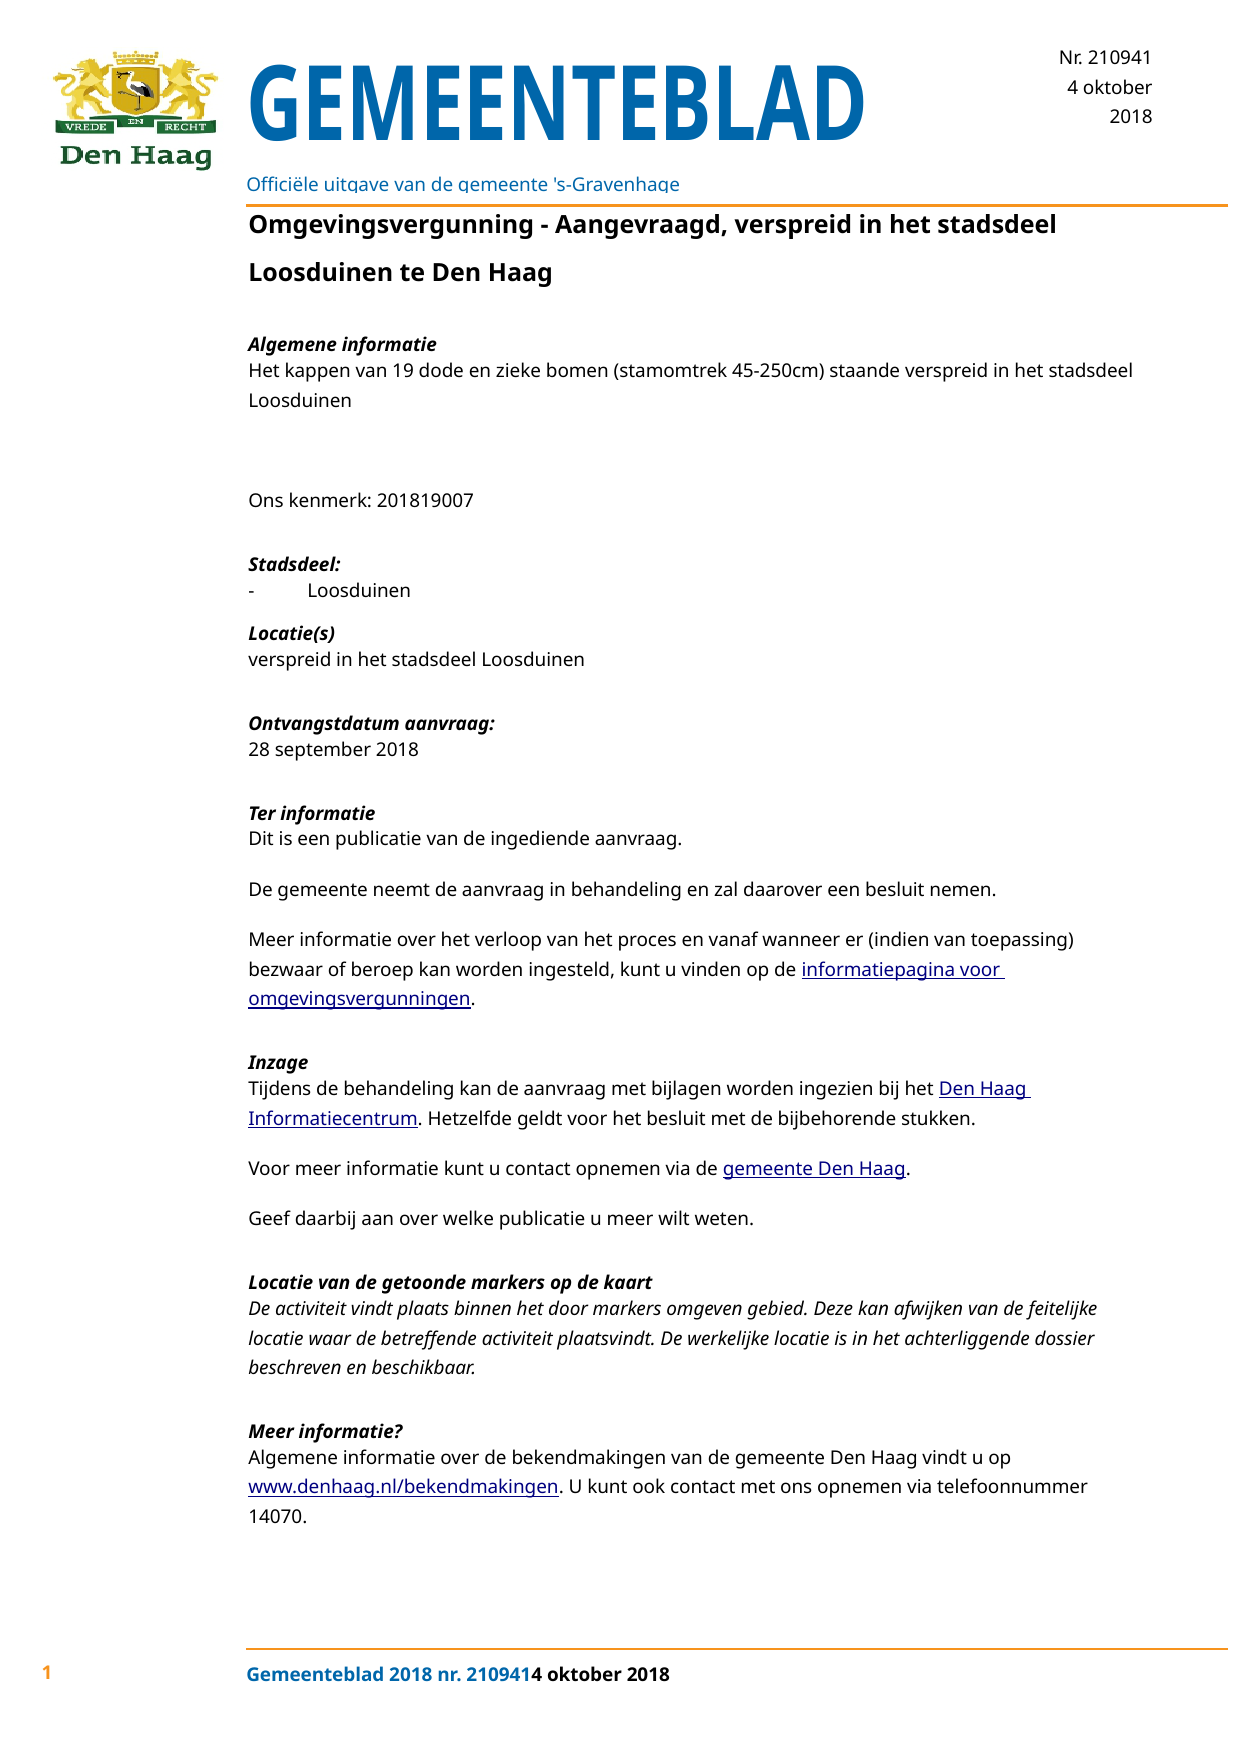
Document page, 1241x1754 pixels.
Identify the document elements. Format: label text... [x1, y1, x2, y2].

list Loosduinen [248, 577, 1152, 603]
text Omgevingsvergunning - Aangevraagd, verspreid in het stadsdeel Loosduinen te Den Haag [248, 207, 1152, 288]
text Tijdens de behandeling kan de aanvraag met bijlagen worden ingezien bij het Den Haag Informatiecentrum. Hetzelfde geldt voor het besluit met de bijbehorende stukken. [248, 1075, 1152, 1131]
text Voor meer informatie kunt u contact opnemen via de gemeente Den Haag. [248, 1155, 1152, 1181]
text Dit is een publicatie van de ingediende aanvraag. [248, 826, 1152, 851]
text 28 september 2018 [248, 736, 1152, 762]
text Ons kenmerk: 201819007 [248, 488, 1152, 513]
text Meer informatie? [248, 1418, 1152, 1444]
text Locatie van de getoonde markers op de kaart [248, 1269, 1152, 1295]
text Geef daarbij aan over welke publicatie u meer wilt weten. [248, 1206, 1152, 1231]
text Het kappen van 19 dode en zieke bomen (stamomtrek 45-250cm) staande verspreid in het stadsdeel Loosduinen [248, 357, 1152, 412]
text verspreid in het stadsdeel Loosduinen [248, 646, 1152, 672]
text Inzage [248, 1049, 1152, 1075]
picture [41, 47, 231, 172]
text Algemene informatie over de bekendmakingen van de gemeente Den Haag vindt u op www.denhaag.nl/bekendmakingen. U kunt ook contact met ons opnemen via telefoonnummer 14070. [248, 1444, 1152, 1529]
text Locatie(s) [248, 620, 1152, 646]
text Stadsdeel: [248, 552, 1152, 577]
text De gemeente neemt de aanvraag in behandeling en zal daarover een besluit nemen. [248, 876, 1152, 902]
text Ontvangstdatum aanvraag: [248, 710, 1152, 736]
text Ter informatie [248, 800, 1152, 826]
text De activiteit vindt plaats binnen het door markers omgeven gebied. Deze kan afwijken van de feitelijke locatie waar de betreffende activiteit plaatsvindt. De werkelijke locatie is in het achterliggende dossier beschreven en beschikbaar. [248, 1295, 1152, 1380]
text Algemene informatie [248, 331, 1152, 357]
text Meer informatie over het verloop van het proces en vanaf wanneer er (indien van toepassing) bezwaar of beroep kan worden ingesteld, kunt u vinden op de informatiepagina voor omgevingsvergunningen. [248, 926, 1152, 1011]
